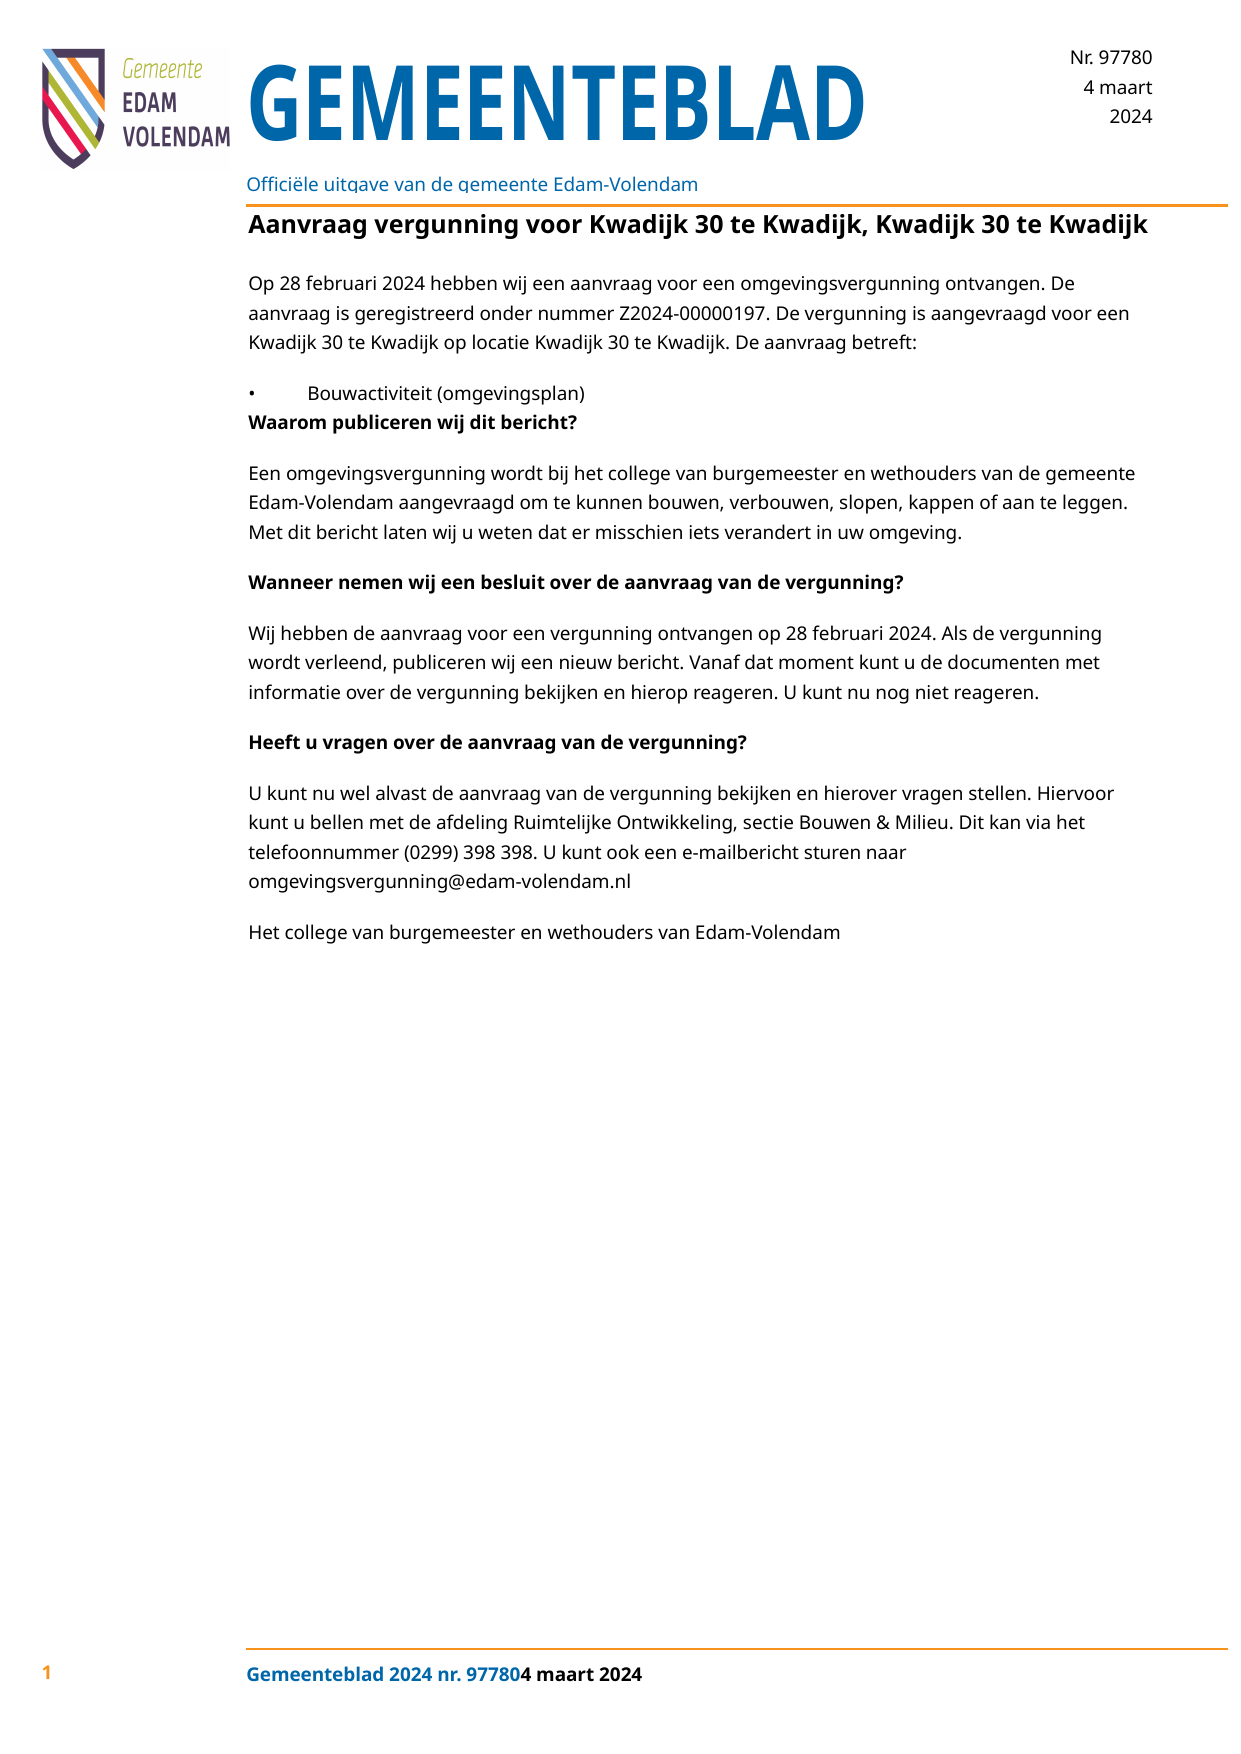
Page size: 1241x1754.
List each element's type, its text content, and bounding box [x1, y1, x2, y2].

text Een omgevingsvergunning wordt bij het college van burgemeester en wethouders van de gemeente Edam-Volendam aangevraagd om te kunnen bouwen, verbouwen, slopen, kappen of aan te leggen. Met dit bericht laten wij u weten dat er misschien iets verandert in uw omgeving. [248, 460, 1152, 545]
list Bouwactiviteit (omgevingsplan) [248, 380, 1152, 406]
text Op 28 februari 2024 hebben wij een aanvraag voor een omgevingsvergunning ontvangen. De aanvraag is geregistreerd onder nummer Z2024-00000197. De vergunning is aangevraagd voor een Kwadijk 30 te Kwadijk op locatie Kwadijk 30 te Kwadijk. De aanvraag betreft: [248, 270, 1152, 355]
text Aanvraag vergunning voor Kwadijk 30 te Kwadijk, Kwadijk 30 te Kwadijk [248, 207, 1152, 241]
text Waarom publiceren wij dit bericht? [248, 409, 1152, 435]
picture [41, 47, 231, 172]
text Het college van burgemeester en wethouders van Edam-Volendam [248, 919, 1152, 945]
text Heeft u vragen over de aanvraag van de vergunning? [248, 729, 1152, 755]
text Wij hebben de aanvraag voor een vergunning ontvangen op 28 februari 2024. Als de vergunning wordt verleend, publiceren wij een nieuw bericht. Vanaf dat moment kunt u de documenten met informatie over de vergunning bekijken en hierop reageren. U kunt nu nog niet reageren. [248, 620, 1152, 705]
text Wanneer nemen wij een besluit over de aanvraag van de vergunning? [248, 569, 1152, 595]
text U kunt nu wel alvast de aanvraag van de vergunning bekijken en hierover vragen stellen. Hiervoor kunt u bellen met de afdeling Ruimtelijke Ontwikkeling, sectie Bouwen & Milieu. Dit kan via het telefoonnummer (0299) 398 398. U kunt ook een e-mailbericht sturen naar omgevingsvergunning@edam-volendam.nl [248, 780, 1152, 894]
